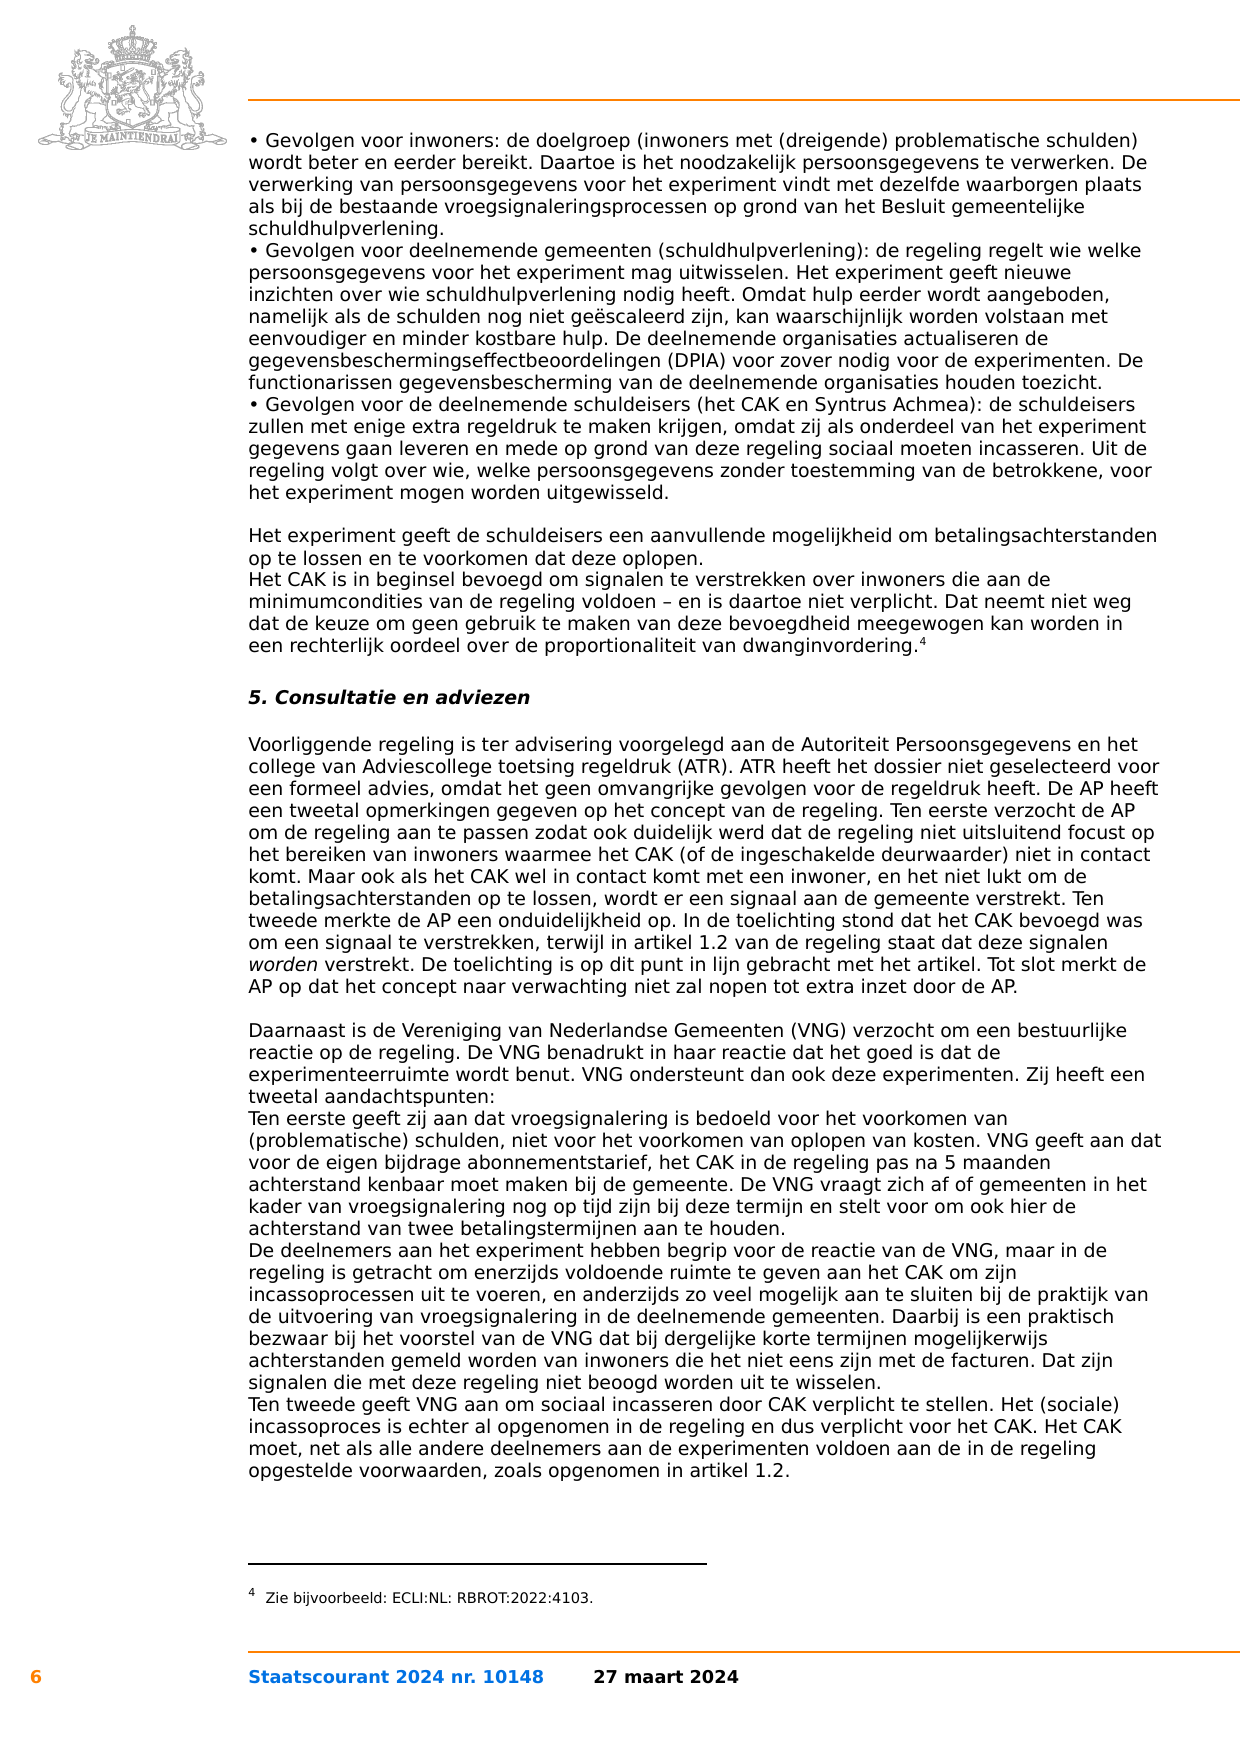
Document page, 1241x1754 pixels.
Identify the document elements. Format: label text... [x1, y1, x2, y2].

picture [38, 25, 227, 150]
subtitle 5. Consultatie en adviezen [248, 687, 1163, 709]
text Ten eerste geeft zij aan dat vroegsignalering is bedoeld voor het voorkomen van (problematische) schulden, niet voor het voorkomen van oplopen van kosten. VNG geeft aan dat voor de eigen bijdrage abonnementstarief, het CAK in de regeling pas na 5 maanden achterstand kenbaar moet maken bij de gemeente. De VNG vraagt zich af of gemeenten in het kader van vroegsignalering nog op tijd zijn bij deze termijn en stelt voor om ook hier de achterstand van twee betalingstermijnen aan te houden. [248, 1108, 1163, 1240]
text Voorliggende regeling is ter advisering voorgelegd aan de Autoriteit Persoonsgegevens en het college van Adviescollege toetsing regeldruk (ATR). ATR heeft het dossier niet geselecteerd voor een formeel advies, omdat het geen omvangrijke gevolgen voor de regeldruk heeft. De AP heeft een tweetal opmerkingen gegeven op het concept van de regeling. Ten eerste verzocht de AP om de regeling aan te passen zodat ook duidelijk werd dat de regeling niet uitsluitend focust op het bereiken van inwoners waarmee het CAK (of de ingeschakelde deurwaarder) niet in contact komt. Maar ook als het CAK wel in contact komt met een inwoner, en het niet lukt om de betalingsachterstanden op te lossen, wordt er een signaal aan de gemeente verstrekt. Ten tweede merkte de AP een onduidelijkheid op. In de toelichting stond dat het CAK bevoegd was om een signaal te verstrekken, terwijl in artikel 1.2 van de regeling staat dat deze signalen worden verstrekt. De toelichting is op dit punt in lijn gebracht met het artikel. Tot slot merkt de AP op dat het concept naar verwachting niet zal nopen tot extra inzet door de AP. [248, 734, 1163, 998]
text Het experiment geeft de schuldeisers een aanvullende mogelijkheid om betalingsachterstanden op te lossen en te voorkomen dat deze oplopen. [248, 525, 1163, 569]
text • Gevolgen voor de deelnemende schuldeisers (het CAK en Syntrus Achmea): de schuldeisers zullen met enige extra regeldruk te maken krijgen, omdat zij als onderdeel van het experiment gegevens gaan leveren en mede op grond van deze regeling sociaal moeten incasseren. Uit de regeling volgt over wie, welke persoonsgegevens zonder toestemming van de betrokkene, voor het experiment mogen worden uitgewisseld. [248, 394, 1163, 503]
text Daarnaast is de Vereniging van Nederlandse Gemeenten (VNG) verzocht om een bestuurlijke reactie op de regeling. De VNG benadrukt in haar reactie dat het goed is dat de experimenteerruimte wordt benut. VNG ondersteunt dan ook deze experimenten. Zij heeft een tweetal aandachtspunten: [248, 1020, 1163, 1108]
text • Gevolgen voor deelnemende gemeenten (schuldhulpverlening): de regeling regelt wie welke persoonsgegevens voor het experiment mag uitwisselen. Het experiment geeft nieuwe inzichten over wie schuldhulpverlening nodig heeft. Omdat hulp eerder wordt aangeboden, namelijk als de schulden nog niet geëscaleerd zijn, kan waarschijnlijk worden volstaan met eenvoudiger en minder kostbare hulp. De deelnemende organisaties actualiseren de gegevensbeschermingseffectbeoordelingen (DPIA) voor zover nodig voor de experimenten. De functionarissen gegevensbescherming van de deelnemende organisaties houden toezicht. [248, 240, 1163, 394]
text Ten tweede geeft VNG aan om sociaal incasseren door CAK verplicht te stellen. Het (sociale) incassoproces is echter al opgenomen in de regeling en dus verplicht voor het CAK. Het CAK moet, net als alle andere deelnemers aan de experimenten voldoen aan de in de regeling opgestelde voorwaarden, zoals opgenomen in artikel 1.2. [248, 1393, 1163, 1481]
text Zie bijvoorbeeld: ECLI:NL: RBROT:2022:4103. [248, 1586, 1163, 1608]
text Het CAK is in beginsel bevoegd om signalen te verstrekken over inwoners die aan de minimumcondities van de regeling voldoen – en is daartoe niet verplicht. Dat neemt niet weg dat de keuze om geen gebruik te maken van deze bevoegdheid meegewogen kan worden in een rechterlijk oordeel over de proportionaliteit van dwanginvordering. [248, 569, 1163, 657]
text • Gevolgen voor inwoners: de doelgroep (inwoners met (dreigende) problematische schulden) wordt beter en eerder bereikt. Daartoe is het noodzakelijk persoonsgegevens te verwerken. De verwerking van persoonsgegevens voor het experiment vindt met dezelfde waarborgen plaats als bij de bestaande vroegsignaleringsprocessen op grond van het Besluit gemeentelijke schuldhulpverlening. [248, 130, 1163, 240]
text De deelnemers aan het experiment hebben begrip voor de reactie van de VNG, maar in de regeling is getracht om enerzijds voldoende ruimte te geven aan het CAK om zijn incassoprocessen uit te voeren, en anderzijds zo veel mogelijk aan te sluiten bij de praktijk van de uitvoering van vroegsignalering in de deelnemende gemeenten. Daarbij is een praktisch bezwaar bij het voorstel van de VNG dat bij dergelijke korte termijnen mogelijkerwijs achterstanden gemeld worden van inwoners die het niet eens zijn met de facturen. Dat zijn signalen die met deze regeling niet beoogd worden uit te wisselen. [248, 1240, 1163, 1393]
